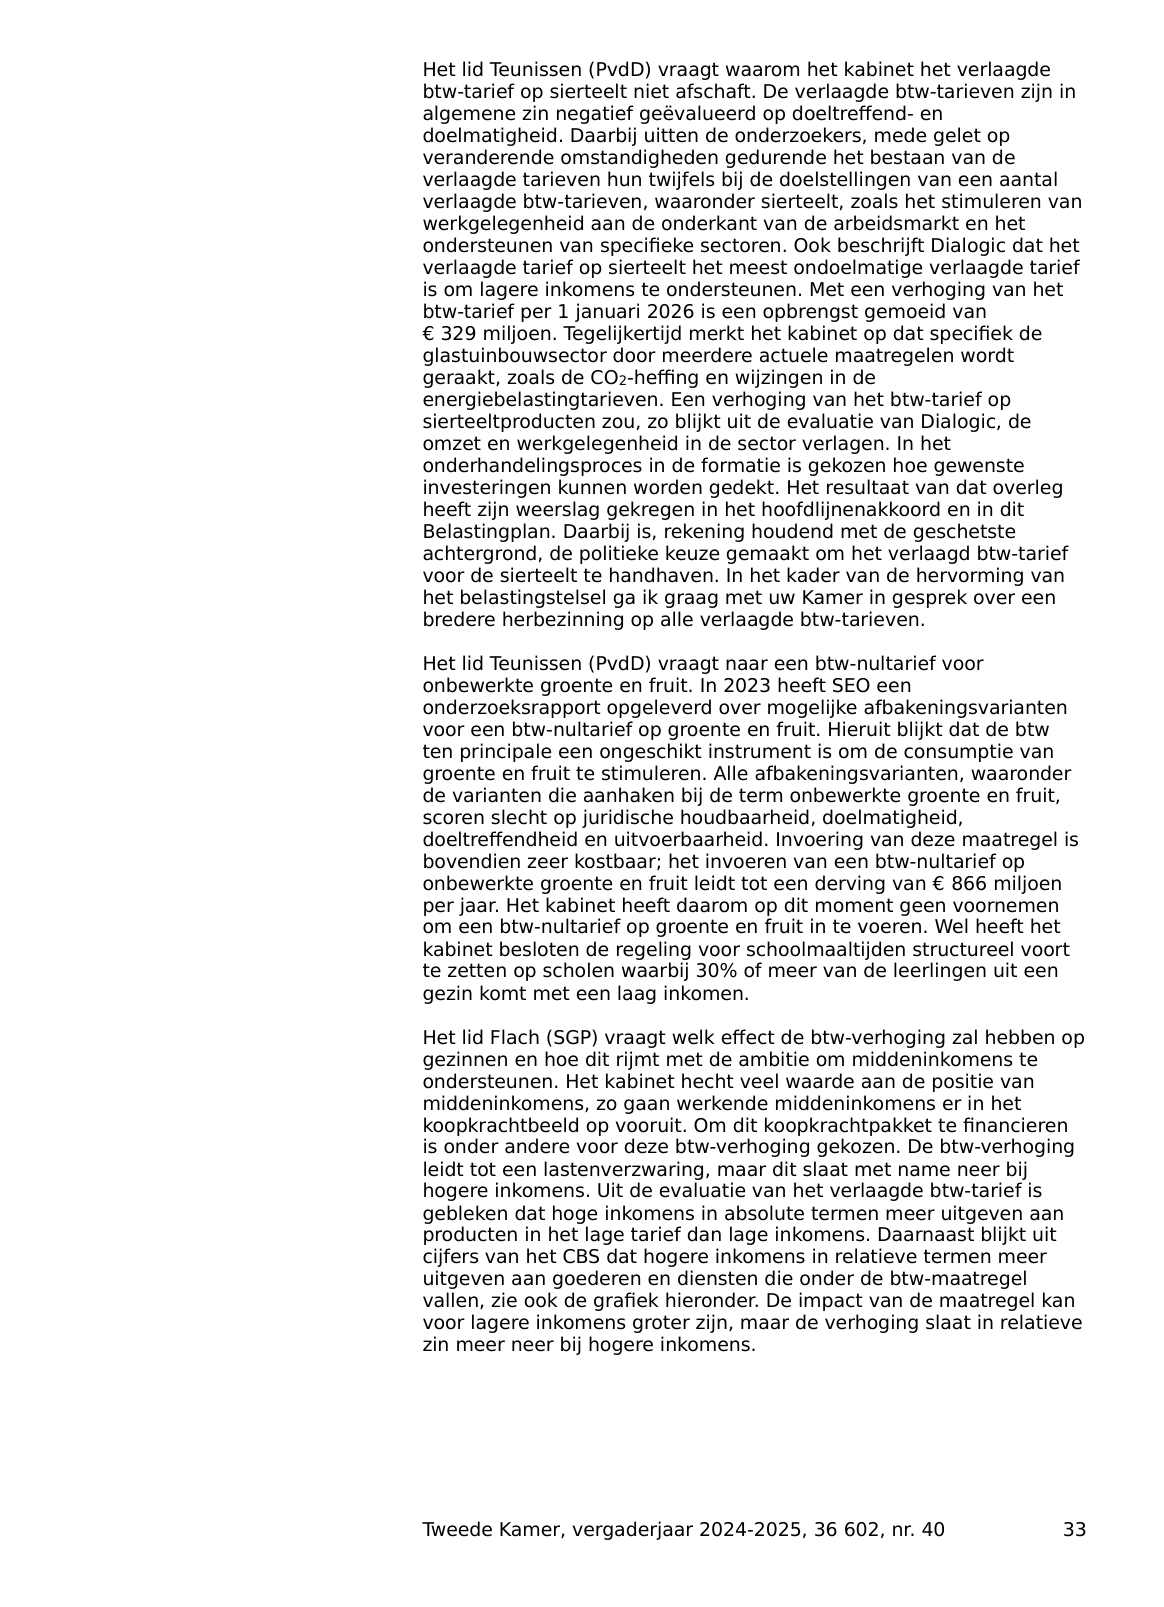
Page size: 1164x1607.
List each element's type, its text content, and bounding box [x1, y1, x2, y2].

text Het lid Teunissen (PvdD) vraagt waarom het kabinet het verlaagde btw-tarief op sierteelt niet afschaft. De verlaagde btw-tarieven zijn in algemene zin negatief geëvalueerd op doeltreffend- en doelmatigheid. Daarbij uitten de onderzoekers, mede gelet op veranderende omstandigheden gedurende het bestaan van de verlaagde tarieven hun twijfels bij de doelstellingen van een aantal verlaagde btw-tarieven, waaronder sierteelt, zoals het stimuleren van werkgelegenheid aan de onderkant van de arbeidsmarkt en het ondersteunen van specifieke sectoren. Ook beschrijft Dialogic dat het verlaagde tarief op sierteelt het meest ondoelmatige verlaagde tarief is om lagere inkomens te ondersteunen. Met een verhoging van het btw-tarief per 1 januari 2026 is een opbrengst gemoeid van € 329 miljoen. Tegelijkertijd merkt het kabinet op dat specifiek de glastuinbouwsector door meerdere actuele maatregelen wordt geraakt, zoals de CO2-heffing en wijzingen in de energiebelastingtarieven. Een verhoging van het btw-tarief op sierteeltproducten zou, zo blijkt uit de evaluatie van Dialogic, de omzet en werkgelegenheid in de sector verlagen. In het onderhandelingsproces in de formatie is gekozen hoe gewenste investeringen kunnen worden gedekt. Het resultaat van dat overleg heeft zijn weerslag gekregen in het hoofdlijnenakkoord en in dit Belastingplan. Daarbij is, rekening houdend met de geschetste achtergrond, de politieke keuze gemaakt om het verlaagd btw-tarief voor de sierteelt te handhaven. In het kader van de hervorming van het belastingstelsel ga ik graag met uw Kamer in gesprek over een bredere herbezinning op alle verlaagde btw-tarieven. [422, 59, 1087, 631]
text Het lid Teunissen (PvdD) vraagt naar een btw-nultarief voor onbewerkte groente en fruit. In 2023 heeft SEO een onderzoeksrapport opgeleverd over mogelijke afbakeningsvarianten voor een btw-nultarief op groente en fruit. Hieruit blijkt dat de btw ten principale een ongeschikt instrument is om de consumptie van groente en fruit te stimuleren. Alle afbakeningsvarianten, waaronder de varianten die aanhaken bij de term onbewerkte groente en fruit, scoren slecht op juridische houdbaarheid, doelmatigheid, doeltreffendheid en uitvoerbaarheid. Invoering van deze maatregel is bovendien zeer kostbaar; het invoeren van een btw-nultarief op onbewerkte groente en fruit leidt tot een derving van € 866 miljoen per jaar. Het kabinet heeft daarom op dit moment geen voornemen om een btw-nultarief op groente en fruit in te voeren. Wel heeft het kabinet besloten de regeling voor schoolmaaltijden structureel voort te zetten op scholen waarbij 30% of meer van de leerlingen uit een gezin komt met een laag inkomen. [422, 653, 1087, 1004]
text Het lid Flach (SGP) vraagt welk effect de btw-verhoging zal hebben op gezinnen en hoe dit rijmt met de ambitie om middeninkomens te ondersteunen. Het kabinet hecht veel waarde aan de positie van middeninkomens, zo gaan werkende middeninkomens er in het koopkrachtbeeld op vooruit. Om dit koopkrachtpakket te financieren is onder andere voor deze btw-verhoging gekozen. De btw-verhoging leidt tot een lastenverzwaring, maar dit slaat met name neer bij hogere inkomens. Uit de evaluatie van het verlaagde btw-tarief is gebleken dat hoge inkomens in absolute termen meer uitgeven aan producten in het lage tarief dan lage inkomens. Daarnaast blijkt uit cijfers van het CBS dat hogere inkomens in relatieve termen meer uitgeven aan goederen en diensten die onder de btw-maatregel vallen, zie ook de grafiek hieronder. De impact van de maatregel kan voor lagere inkomens groter zijn, maar de verhoging slaat in relatieve zin meer neer bij hogere inkomens. [422, 1027, 1087, 1356]
